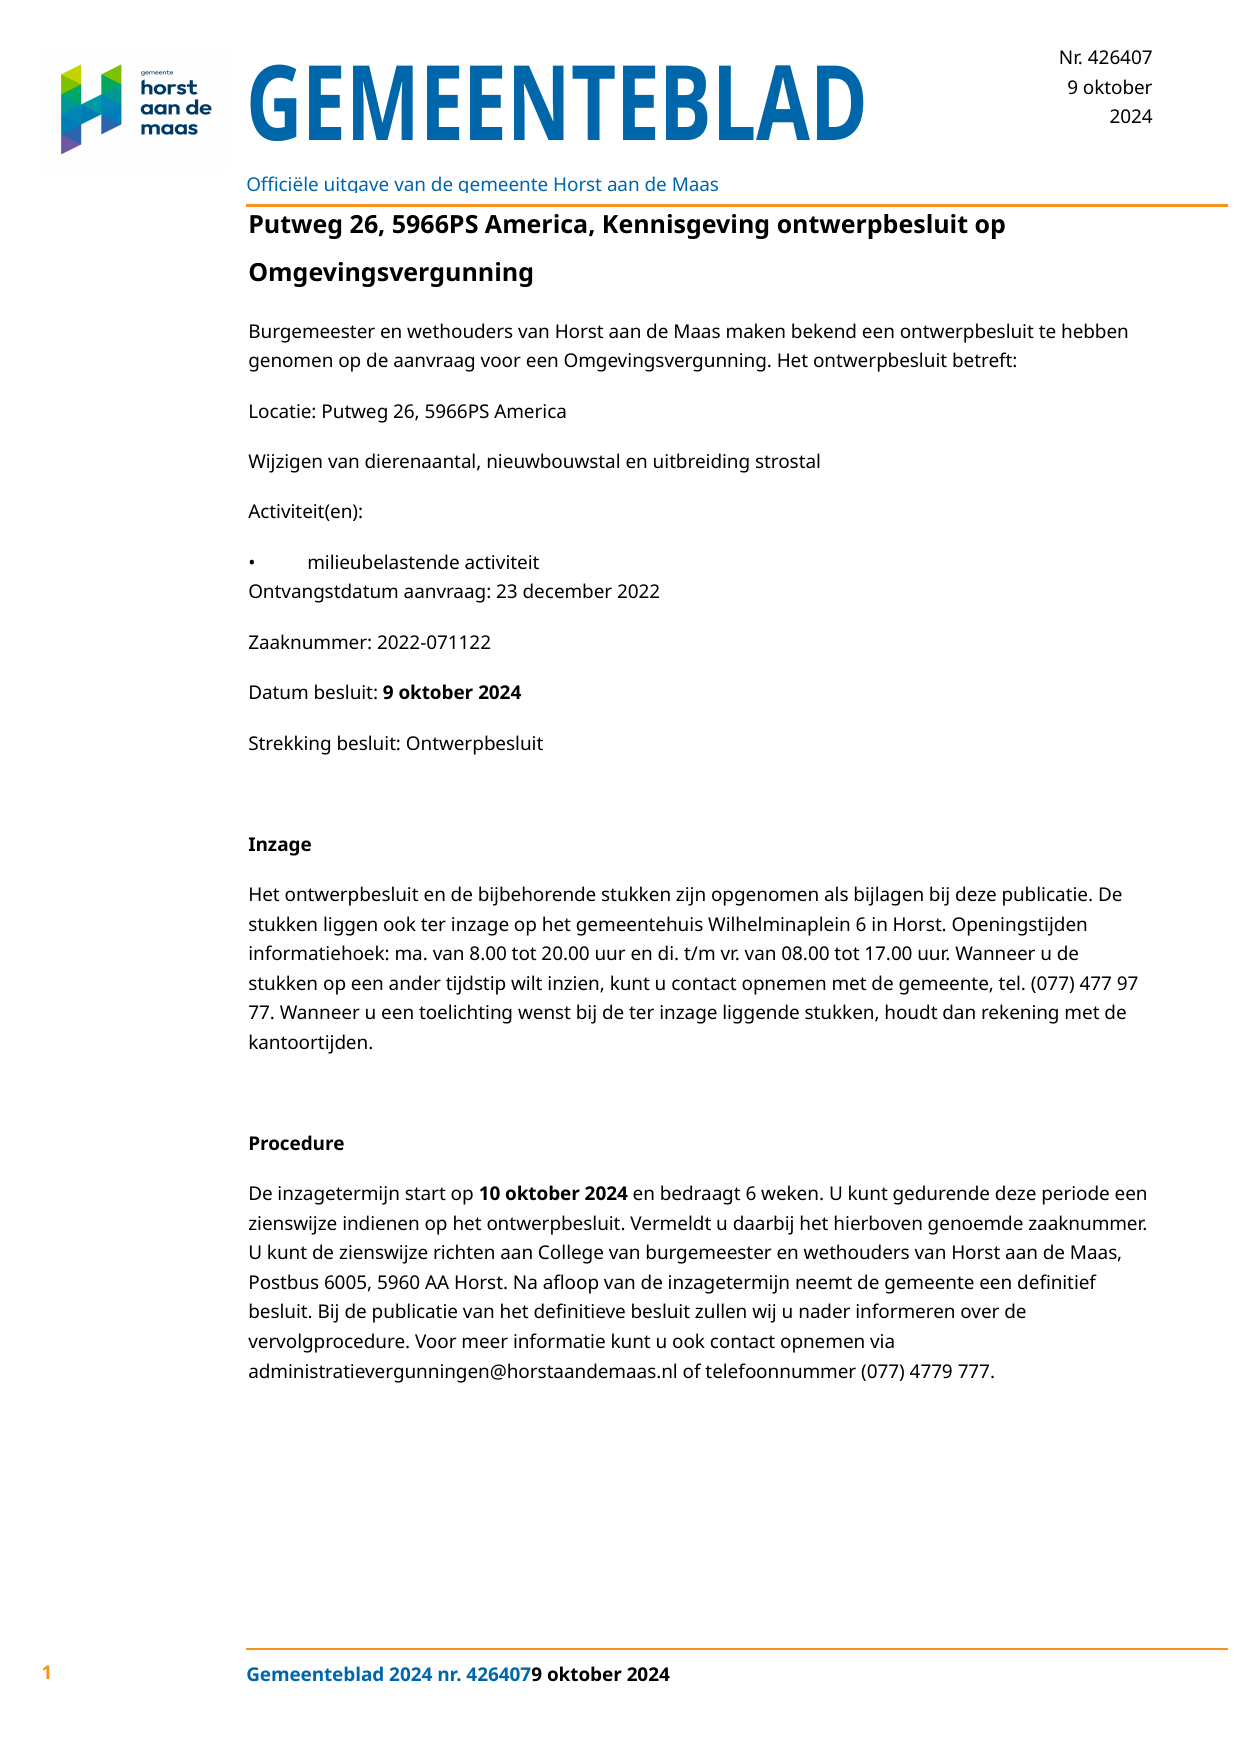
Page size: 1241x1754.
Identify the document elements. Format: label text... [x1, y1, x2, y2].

text De inzagetermijn start op 10 oktober 2024 en bedraagt 6 weken. U kunt gedurende deze periode een zienswijze indienen op het ontwerpbesluit. Vermeldt u daarbij het hierboven genoemde zaaknummer. U kunt de zienswijze richten aan College van burgemeester en wethouders van Horst aan de Maas, Postbus 6005, 5960 AA Horst. Na afloop van de inzagetermijn neemt de gemeente een definitief besluit. Bij de publicatie van het definitieve besluit zullen wij u nader informeren over de vervolgprocedure. Voor meer informatie kunt u ook contact opnemen via administratievergunningen@horstaandemaas.nl of telefoonnummer (077) 4779 777. [248, 1180, 1152, 1384]
text Datum besluit: 9 oktober 2024 [248, 679, 1152, 705]
text Wijzigen van dierenaantal, nieuwbouwstal en uitbreiding strostal [248, 448, 1152, 474]
picture [41, 47, 231, 172]
text Het ontwerpbesluit en de bijbehorende stukken zijn opgenomen als bijlagen bij deze publicatie. De stukken liggen ook ter inzage op het gemeentehuis Wilhelminaplein 6 in Horst. Openingstijden informatiehoek: ma. van 8.00 tot 20.00 uur en di. t/m vr. van 08.00 tot 17.00 uur. Wanneer u de stukken op een ander tijdstip wilt inzien, kunt u contact opnemen met de gemeente, tel. (077) 477 97 77. Wanneer u een toelichting wenst bij de ter inzage liggende stukken, houdt dan rekening met de kantoortijden. [248, 881, 1152, 1055]
text Strekking besluit: Ontwerpbesluit [248, 730, 1152, 756]
text Ontvangstdatum aanvraag: 23 december 2022 [248, 579, 1152, 604]
text Burgemeester en wethouders van Horst aan de Maas maken bekend een ontwerpbesluit te hebben genomen op de aanvraag voor een Omgevingsvergunning. Het ontwerpbesluit betreft: [248, 318, 1152, 373]
text Locatie: Putweg 26, 5966PS America [248, 398, 1152, 424]
text Putweg 26, 5966PS America, Kennisgeving ontwerpbesluit op Omgevingsvergunning [248, 207, 1152, 288]
text Inzage [248, 831, 1152, 857]
text Procedure [248, 1130, 1152, 1156]
text Activiteit(en): [248, 499, 1152, 524]
text Zaaknummer: 2022-071122 [248, 629, 1152, 655]
list milieubelastende activiteit [248, 549, 1152, 575]
